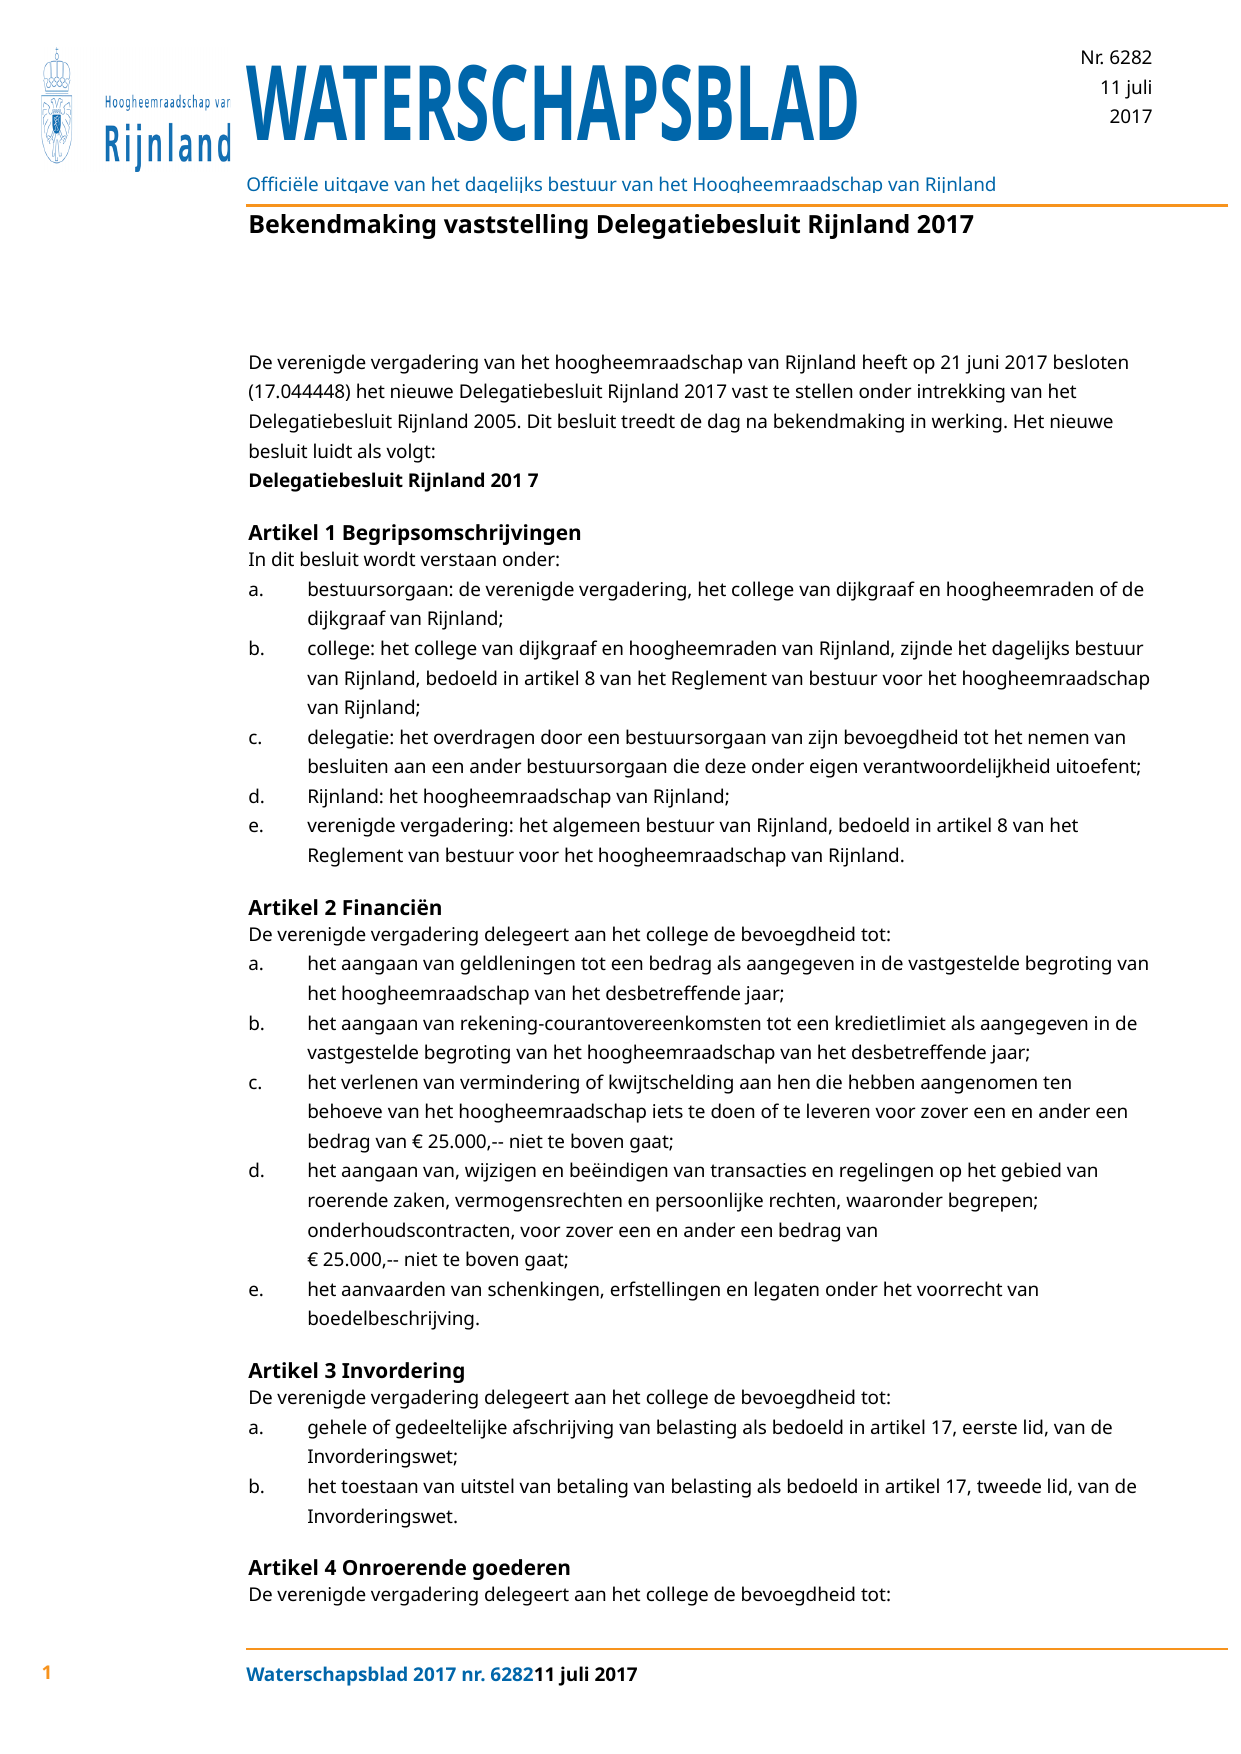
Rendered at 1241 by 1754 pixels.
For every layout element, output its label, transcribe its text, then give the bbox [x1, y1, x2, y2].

text De verenigde vergadering delegeert aan het college de bevoegdheid tot: [248, 921, 1152, 947]
picture [41, 47, 231, 172]
list verenigde vergadering: het algemeen bestuur van Rijnland, bedoeld in artikel 8 van het Reglement van bestuur voor het hoogheemraadschap van Rijnland. [248, 813, 1152, 868]
text Delegatiebesluit Rijnland 201 7 [248, 467, 1152, 493]
text Artikel 3 Invordering [248, 1356, 1152, 1384]
list het verlenen van vermindering of kwijtschelding aan hen die hebben aangenomen ten behoeve van het hoogheemraadschap iets te doen of te leveren voor zover een en ander een bedrag van € 25.000,-- niet te boven gaat; [248, 1069, 1152, 1154]
text De verenigde vergadering van het hoogheemraadschap van Rijnland heeft op 21 juni 2017 besloten (17.044448) het nieuwe Delegatiebesluit Rijnland 2017 vast te stellen onder intrekking van het Delegatiebesluit Rijnland 2005. Dit besluit treedt de dag na bekendmaking in werking. Het nieuwe besluit luidt als volgt: [248, 349, 1152, 464]
text Artikel 2 Financiën [248, 893, 1152, 921]
list gehele of gedeeltelijke afschrijving van belasting als bedoeld in artikel 17, eerste lid, van de Invorderingswet; [248, 1414, 1152, 1469]
text De verenigde vergadering delegeert aan het college de bevoegdheid tot: [248, 1384, 1152, 1410]
list Rijnland: het hoogheemraadschap van Rijnland; [248, 783, 1152, 809]
list het toestaan van uitstel van betaling van belasting als bedoeld in artikel 17, tweede lid, van de Invorderingswet. [248, 1473, 1152, 1528]
list het aanvaarden van schenkingen, erfstellingen en legaten onder het voorrecht van boedelbeschrijving. [248, 1276, 1152, 1331]
list het aangaan van geldleningen tot een bedrag als aangegeven in de vastgestelde begroting van het hoogheemraadschap van het desbetreffende jaar; [248, 951, 1152, 1006]
list het aangaan van, wijzigen en beëindigen van transacties en regelingen op het gebied van roerende zaken, vermogensrechten en persoonlijke rechten, waaronder begrepen; onderhoudscontracten, voor zover een en ander een bedrag van [248, 1158, 1152, 1243]
list college: het college van dijkgraaf en hoogheemraden van Rijnland, zijnde het dagelijks bestuur van Rijnland, bedoeld in artikel 8 van het Reglement van bestuur voor het hoogheemraadschap van Rijnland; [248, 635, 1152, 720]
list delegatie: het overdragen door een bestuursorgaan van zijn bevoegdheid tot het nemen van besluiten aan een ander bestuursorgaan die deze onder eigen verantwoordelijkheid uitoefent; [248, 724, 1152, 779]
list € 25.000,-- niet te boven gaat; [248, 1246, 1152, 1272]
text Artikel 4 Onroerende goederen [248, 1553, 1152, 1582]
text In dit besluit wordt verstaan onder: [248, 546, 1152, 572]
text De verenigde vergadering delegeert aan het college de bevoegdheid tot: [248, 1582, 1152, 1607]
text Artikel 1 Begripsomschrijvingen [248, 518, 1152, 546]
list het aangaan van rekening-courantovereenkomsten tot een kredietlimiet als aangegeven in de vastgestelde begroting van het hoogheemraadschap van het desbetreffende jaar; [248, 1010, 1152, 1065]
list bestuursorgaan: de verenigde vergadering, het college van dijkgraaf en hoogheemraden of de dijkgraaf van Rijnland; [248, 576, 1152, 631]
text Bekendmaking vaststelling Delegatiebesluit Rijnland 2017 [248, 207, 1152, 241]
